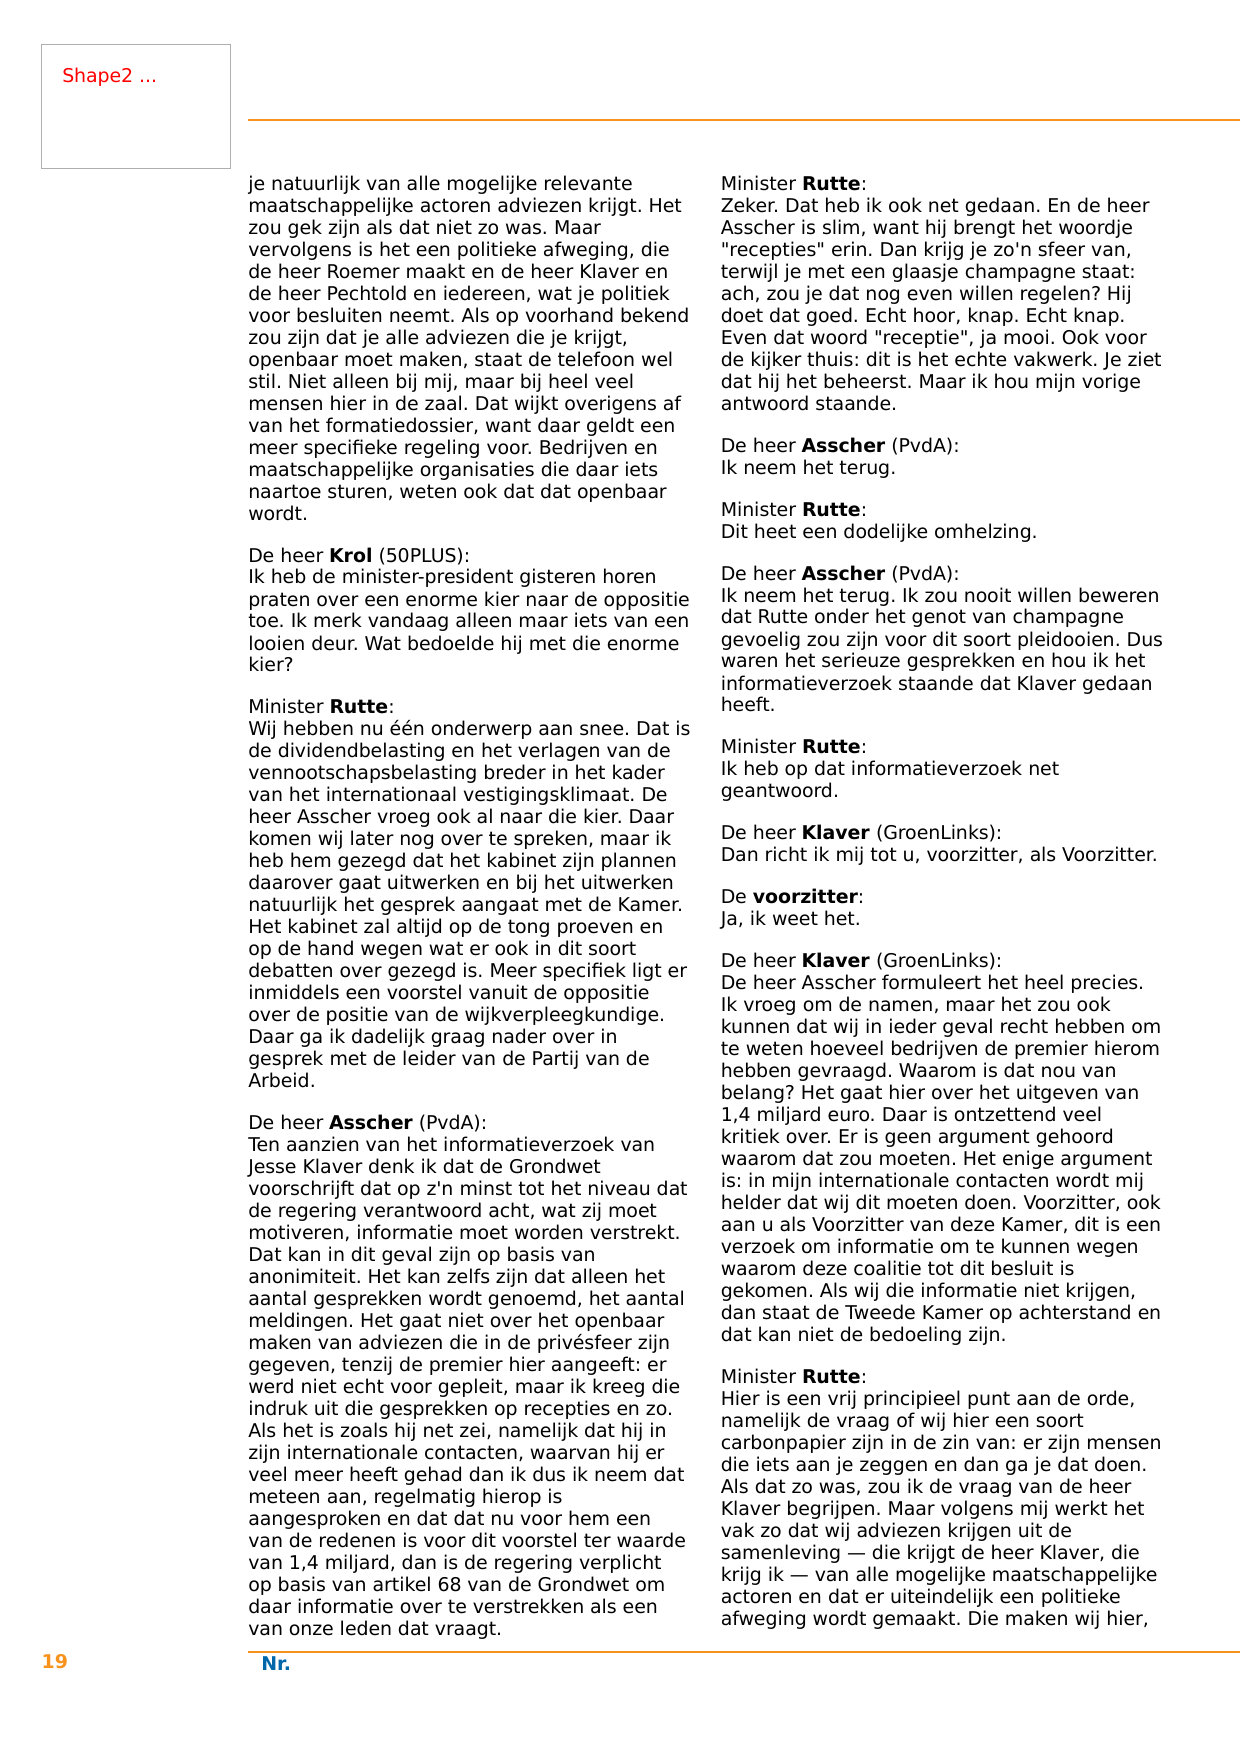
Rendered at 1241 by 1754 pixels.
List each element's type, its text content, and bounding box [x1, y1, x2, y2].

text Ik heb op dat informatieverzoek net geantwoord. [721, 758, 1163, 802]
text Dit heet een dodelijke omhelzing. [721, 521, 1163, 542]
text De heer Asscher formuleert het heel precies. Ik vroeg om de namen, maar het zou ook kunnen dat wij in ieder geval recht hebben om te weten hoeveel bedrijven de premier hierom hebben gevraagd. Waarom is dat nou van belang? Het gaat hier over het uitgeven van 1,4 miljard euro. Daar is ontzettend veel kritiek over. Er is geen argument gehoord waarom dat zou moeten. Het enige argument is: in mijn internationale contacten wordt mij helder dat wij dit moeten doen. Voorzitter, ook aan u als Voorzitter van deze Kamer, dit is een verzoek om informatie om te kunnen wegen waarom deze coalitie tot dit besluit is gekomen. Als wij die informatie niet krijgen, dan staat de Tweede Kamer op achterstand en dat kan niet de bedoeling zijn. [721, 972, 1163, 1346]
text Dan richt ik mij tot u, voorzitter, als Voorzitter. [721, 844, 1163, 866]
text Ik neem het terug. [721, 457, 1163, 478]
text Ja, ik weet het. [721, 908, 1163, 930]
text Ik neem het terug. Ik zou nooit willen beweren dat Rutte onder het genot van champagne gevoelig zou zijn voor dit soort pleidooien. Dus waren het serieuze gesprekken en hou ik het informatieverzoek staande dat Klaver gedaan heeft. [721, 584, 1163, 716]
text De heer Krol (50PLUS): [248, 544, 691, 566]
text Minister Rutte: [721, 1366, 1163, 1388]
text De heer Klaver (GroenLinks): [721, 950, 1163, 972]
text Zeker. Dat heb ik ook net gedaan. En de heer Asscher is slim, want hij brengt het woordje "recepties" erin. Dan krijg je zo'n sfeer van, terwijl je met een glaasje champagne staat: ach, zou je dat nog even willen regelen? Hij doet dat goed. Echt hoor, knap. Echt knap. Even dat woord "receptie", ja mooi. Ook voor de kijker thuis: dit is het echte vakwerk. Je ziet dat hij het beheerst. Maar ik hou mijn vorige antwoord staande. [721, 195, 1163, 414]
text Ten aanzien van het informatieverzoek van Jesse Klaver denk ik dat de Grondwet voorschrijft dat op z'n minst tot het niveau dat de regering verantwoord acht, wat zij moet motiveren, informatie moet worden verstrekt. Dat kan in dit geval zijn op basis van anonimiteit. Het kan zelfs zijn dat alleen het aantal gesprekken wordt genoemd, het aantal meldingen. Het gaat niet over het openbaar maken van adviezen die in de privésfeer zijn gegeven, tenzij de premier hier aangeeft: er werd niet echt voor gepleit, maar ik kreeg die indruk uit die gesprekken op recepties en zo. Als het is zoals hij net zei, namelijk dat hij in zijn internationale contacten, waarvan hij er veel meer heeft gehad dan ik dus ik neem dat meteen aan, regelmatig hierop is aangesproken en dat dat nu voor hem een van de redenen is voor dit voorstel ter waarde van 1,4 miljard, dan is de regering verplicht op basis van artikel 68 van de Grondwet om daar informatie over te verstrekken als een van onze leden dat vraagt. [248, 1134, 691, 1639]
text je natuurlijk van alle mogelijke relevante maatschappelijke actoren adviezen krijgt. Het zou gek zijn als dat niet zo was. Maar vervolgens is het een politieke afweging, die de heer Roemer maakt en de heer Klaver en de heer Pechtold en iedereen, wat je politiek voor besluiten neemt. Als op voorhand bekend zou zijn dat je alle adviezen die je krijgt, openbaar moet maken, staat de telefoon wel stil. Niet alleen bij mij, maar bij heel veel mensen hier in de zaal. Dat wijkt overigens af van het formatiedossier, want daar geldt een meer specifieke regeling voor. Bedrijven en maatschappelijke organisaties die daar iets naartoe sturen, weten ook dat dat openbaar wordt. [248, 173, 691, 524]
text Minister Rutte: [248, 696, 691, 718]
text De voorzitter: [721, 886, 1163, 908]
text Minister Rutte: [721, 736, 1163, 758]
text De heer Klaver (GroenLinks): [721, 822, 1163, 844]
text Wij hebben nu één onderwerp aan snee. Dat is de dividendbelasting en het verlagen van de vennootschapsbelasting breder in het kader van het internationaal vestigingsklimaat. De heer Asscher vroeg ook al naar die kier. Daar komen wij later nog over te spreken, maar ik heb hem gezegd dat het kabinet zijn plannen daarover gaat uitwerken en bij het uitwerken natuurlijk het gesprek aangaat met de Kamer. Het kabinet zal altijd op de tong proeven en op de hand wegen wat er ook in dit soort debatten over gezegd is. Meer specifiek ligt er inmiddels een voorstel vanuit de oppositie over de positie van de wijkverpleegkundige. Daar ga ik dadelijk graag nader over in gesprek met de leider van de Partij van de Arbeid. [248, 718, 691, 1092]
text Minister Rutte: [721, 498, 1163, 521]
text De heer Asscher (PvdA): [248, 1112, 691, 1134]
text Minister Rutte: [721, 173, 1163, 195]
text Ik heb de minister-president gisteren horen praten over een enorme kier naar de oppositie toe. Ik merk vandaag alleen maar iets van een looien deur. Wat bedoelde hij met die enorme kier? [248, 566, 691, 676]
text De heer Asscher (PvdA): [721, 562, 1163, 584]
text Hier is een vrij principieel punt aan de orde, namelijk de vraag of wij hier een soort carbonpapier zijn in de zin van: er zijn mensen die iets aan je zeggen en dan ga je dat doen. Als dat zo was, zou ik de vraag van de heer Klaver begrijpen. Maar volgens mij werkt het vak zo dat wij adviezen krijgen uit de samenleving — die krijgt de heer Klaver, die krijg ik — van alle mogelijke maatschappelijke actoren en dat er uiteindelijk een politieke afweging wordt gemaakt. Die maken wij hier, [721, 1388, 1163, 1629]
text De heer Asscher (PvdA): [721, 434, 1163, 457]
